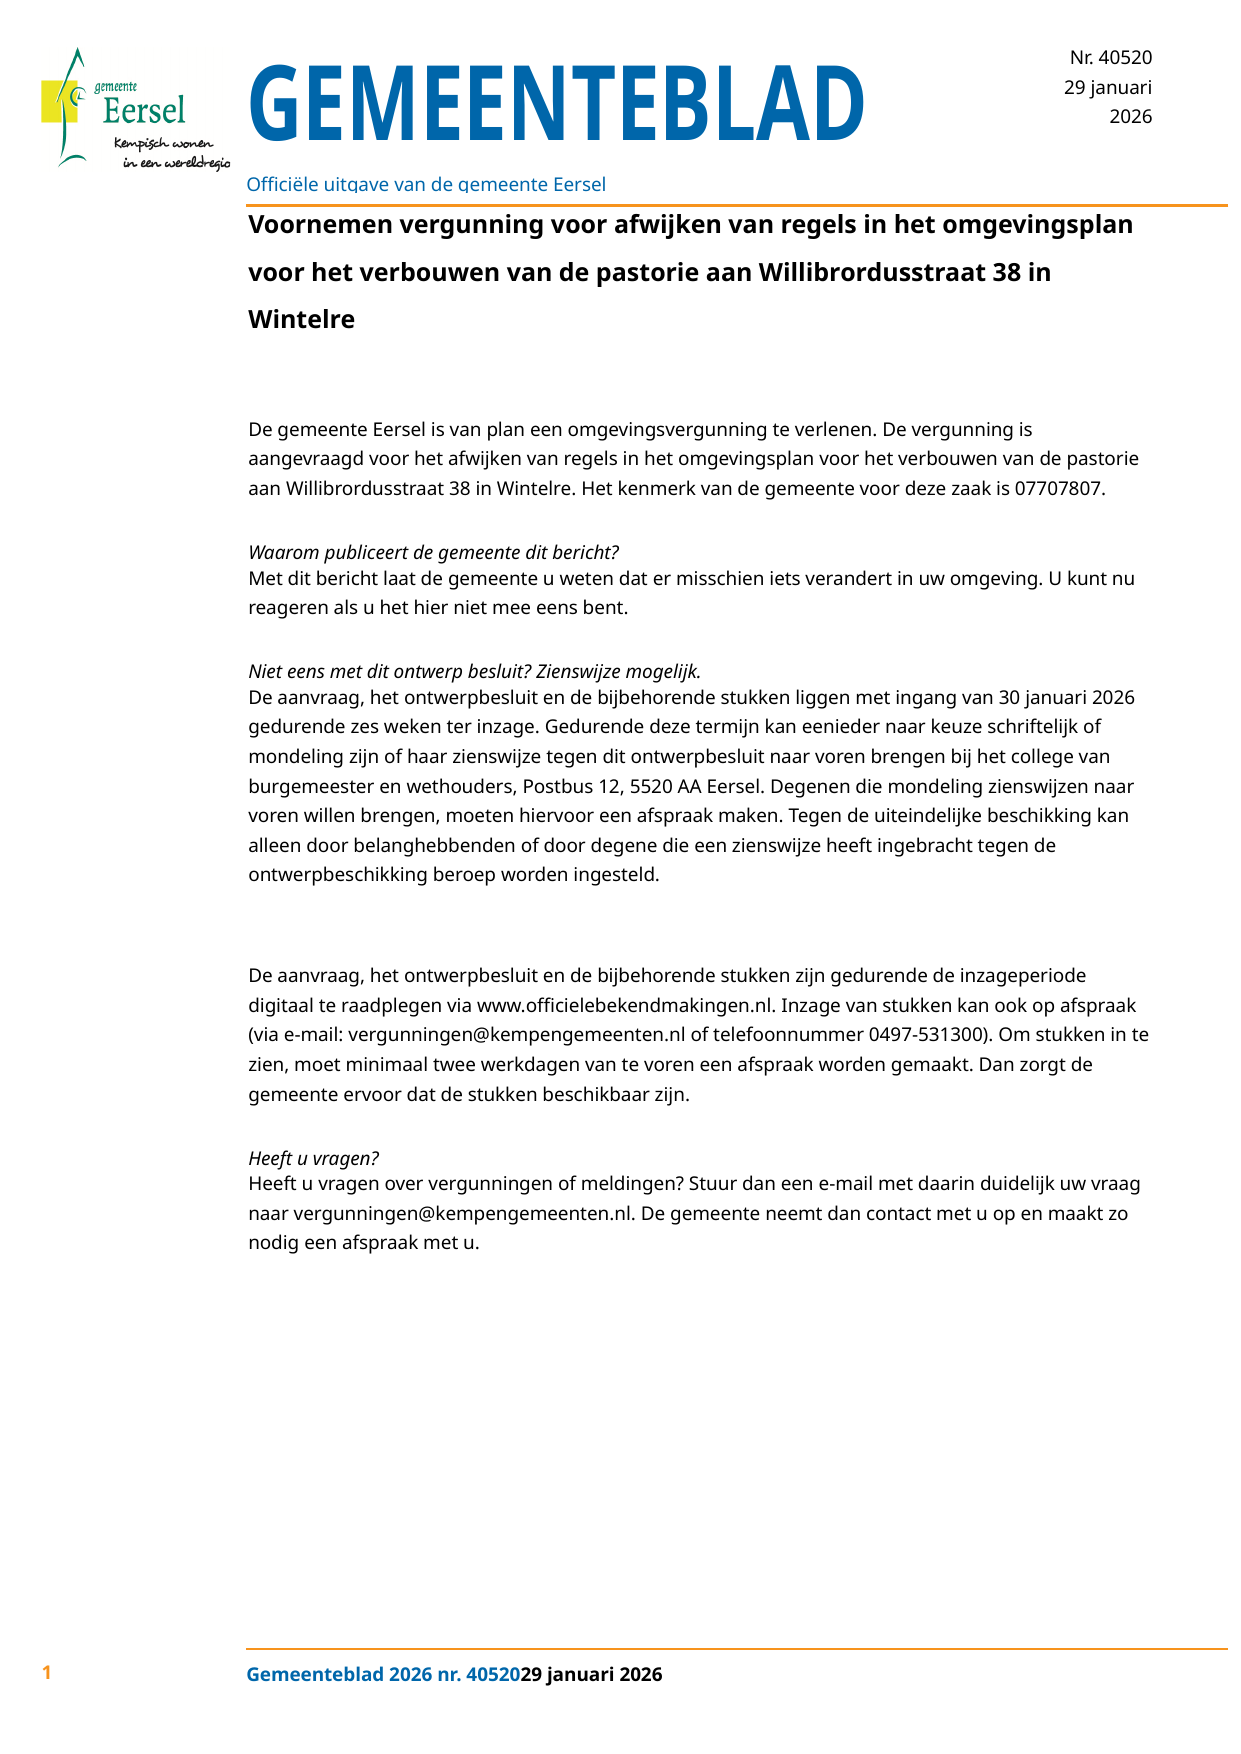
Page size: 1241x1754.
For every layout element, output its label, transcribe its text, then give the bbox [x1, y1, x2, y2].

picture [41, 47, 231, 172]
text Heeft u vragen? [248, 1145, 1152, 1170]
text Met dit bericht laat de gemeente u weten dat er misschien iets verandert in uw omgeving. U kunt nu reageren als u het hier niet mee eens bent. [248, 565, 1152, 620]
text Voornemen vergunning voor afwijken van regels in het omgevingsplan voor het verbouwen van de pastorie aan Willibrordusstraat 38 in Wintelre [248, 207, 1152, 336]
text Heeft u vragen over vergunningen of meldingen? Stuur dan een e-mail met daarin duidelijk uw vraag naar vergunningen@kempengemeenten.nl. De gemeente neemt dan contact met u op en maakt zo nodig een afspraak met u. [248, 1170, 1152, 1255]
text De gemeente Eersel is van plan een omgevingsvergunning te verlenen. De vergunning is aangevraagd voor het afwijken van regels in het omgevingsplan voor het verbouwen van de pastorie aan Willibrordusstraat 38 in Wintelre. Het kenmerk van de gemeente voor deze zaak is 07707807. [248, 416, 1152, 501]
text De aanvraag, het ontwerpbesluit en de bijbehorende stukken liggen met ingang van 30 januari 2026 gedurende zes weken ter inzage. Gedurende deze termijn kan eenieder naar keuze schriftelijk of mondeling zijn of haar zienswijze tegen dit ontwerpbesluit naar voren brengen bij het college van burgemeester en wethouders, Postbus 12, 5520 AA Eersel. Degenen die mondeling zienswijzen naar voren willen brengen, moeten hiervoor een afspraak maken. Tegen de uiteindelijke beschikking kan alleen door belanghebbenden of door degene die een zienswijze heeft ingebracht tegen de ontwerpbeschikking beroep worden ingesteld. [248, 684, 1152, 887]
text Waarom publiceert de gemeente dit bericht? [248, 539, 1152, 565]
text De aanvraag, het ontwerpbesluit en de bijbehorende stukken zijn gedurende de inzageperiode digitaal te raadplegen via www.officielebekendmakingen.nl. Inzage van stukken kan ook op afspraak (via e-mail: vergunningen@kempengemeenten.nl of telefoonnummer 0497-531300). Om stukken in te zien, moet minimaal twee werkdagen van te voren een afspraak worden gemaakt. Dan zorgt de gemeente ervoor dat de stukken beschikbaar zijn. [248, 962, 1152, 1106]
text Niet eens met dit ontwerp besluit? Zienswijze mogelijk. [248, 658, 1152, 684]
